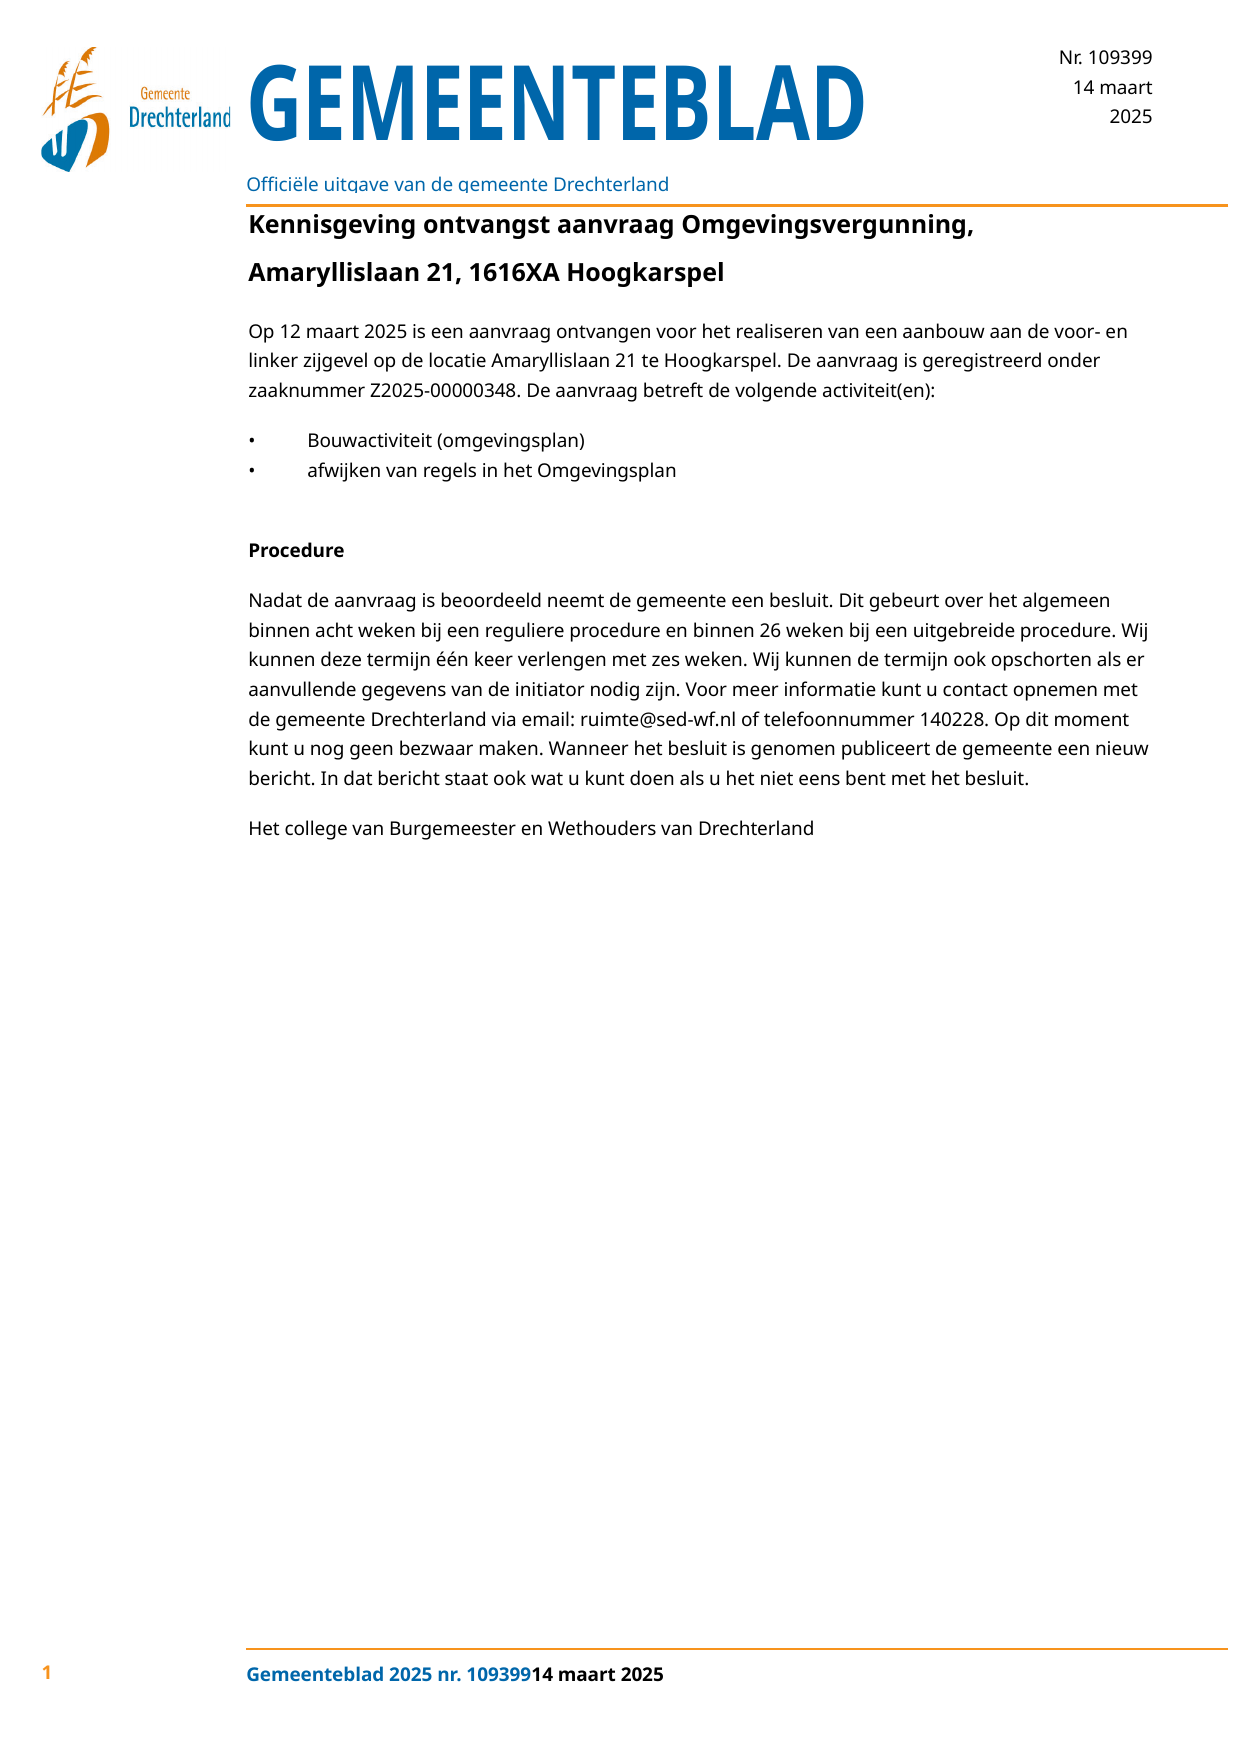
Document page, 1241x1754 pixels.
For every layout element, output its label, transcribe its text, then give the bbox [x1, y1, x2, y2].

picture [41, 158, 64, 172]
list afwijken van regels in het Omgevingsplan [248, 457, 1152, 483]
text Kennisgeving ontvangst aanvraag Omgevingsvergunning, Amaryllislaan 21, 1616XA Hoogkarspel [248, 207, 1152, 288]
text Op 12 maart 2025 is een aanvraag ontvangen voor het realiseren van een aanbouw aan de voor- en linker zijgevel op de locatie Amaryllislaan 21 te Hoogkarspel. De aanvraag is geregistreerd onder zaaknummer Z2025-00000348. De aanvraag betreft de volgende activiteit(en): [248, 318, 1152, 403]
text Nadat de aanvraag is beoordeeld neemt de gemeente een besluit. Dit gebeurt over het algemeen binnen acht weken bij een reguliere procedure en binnen 26 weken bij een uitgebreide procedure. Wij kunnen deze termijn één keer verlengen met zes weken. Wij kunnen de termijn ook opschorten als er aanvullende gegevens van de initiator nodig zijn. Voor meer informatie kunt u contact opnemen met de gemeente Drechterland via email: ruimte@sed-wf.nl of telefoonnummer 140228. Op dit moment kunt u nog geen bezwaar maken. Wanneer het besluit is genomen publiceert de gemeente een nieuw bericht. In dat bericht staat ook wat u kunt doen als u het niet eens bent met het besluit. [248, 587, 1152, 791]
text Het college van Burgemeester en Wethouders van Drechterland [248, 815, 1152, 841]
picture [226, 115, 231, 124]
picture [41, 47, 231, 172]
list Bouwactiviteit (omgevingsplan) [248, 427, 1152, 453]
text Procedure [248, 537, 1152, 563]
